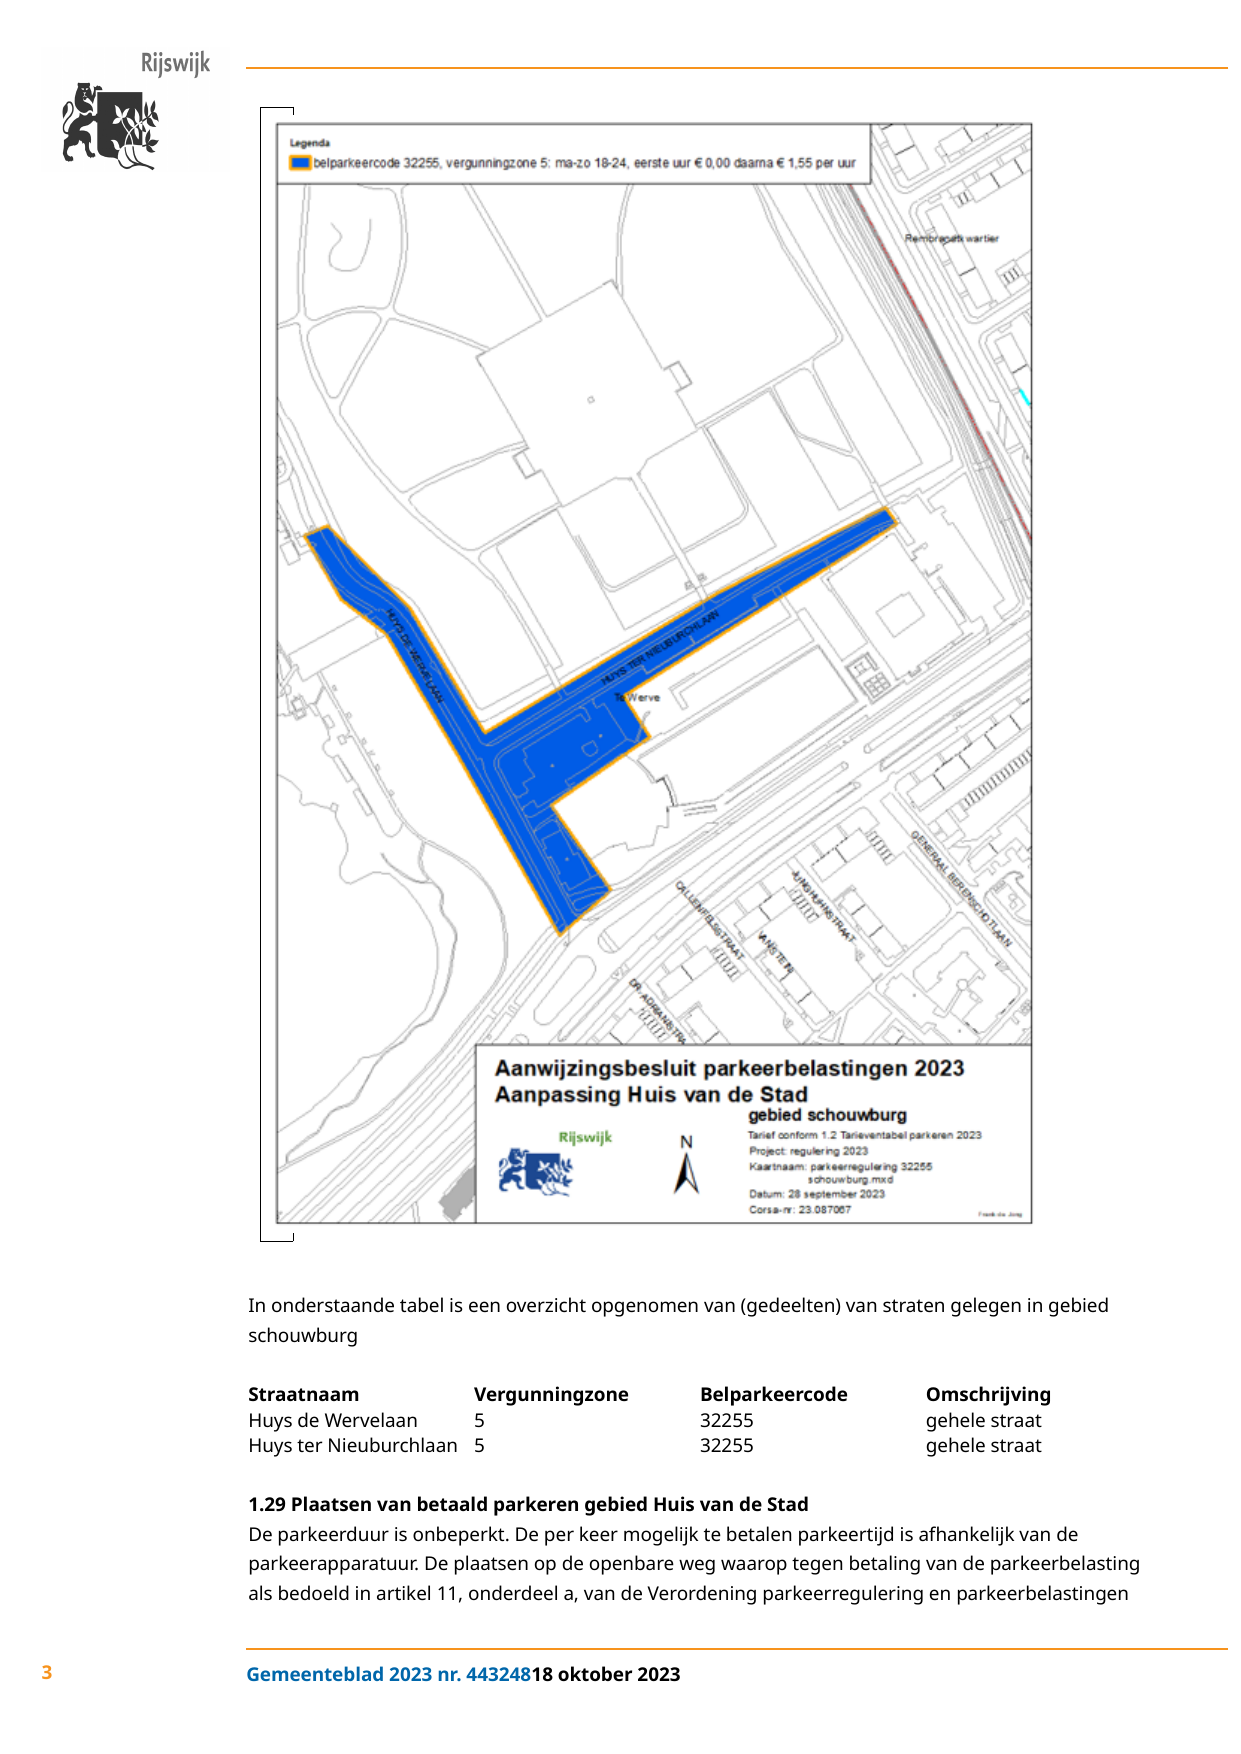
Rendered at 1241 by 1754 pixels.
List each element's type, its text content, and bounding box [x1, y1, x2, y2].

table_cell 32255 [700, 1433, 926, 1458]
table_header Vergunningzone [474, 1381, 700, 1407]
text De parkeerduur is onbeperkt. De per keer mogelijk te betalen parkeertijd is afhankelijk van de parkeerapparatuur. De plaatsen op de openbare weg waarop tegen betaling van de parkeerbelasting als bedoeld in artikel 11, onderdeel a, van de Verordening parkeerregulering en parkeerbelastingen [248, 1521, 1152, 1606]
table_cell gehele straat [926, 1433, 1152, 1458]
table_header Belparkeercode [700, 1381, 926, 1407]
text 1.29 Plaatsen van betaald parkeren gebied Huis van de Stad [248, 1491, 1152, 1517]
table_cell gehele straat [926, 1407, 1152, 1433]
table_header Omschrijving [926, 1381, 1152, 1407]
picture [268, 115, 1037, 1233]
text In onderstaande tabel is een overzicht opgenomen van (gedeelten) van straten gelegen in gebied schouwburg [248, 1292, 1152, 1348]
table_header Straatnaam [248, 1381, 474, 1407]
table_cell 32255 [700, 1407, 926, 1433]
table_cell Huys ter Nieuburchlaan [248, 1433, 474, 1458]
table_cell 5 [474, 1407, 700, 1433]
picture [41, 47, 231, 172]
table_cell 5 [474, 1433, 700, 1458]
table_cell Huys de Wervelaan [248, 1407, 474, 1433]
